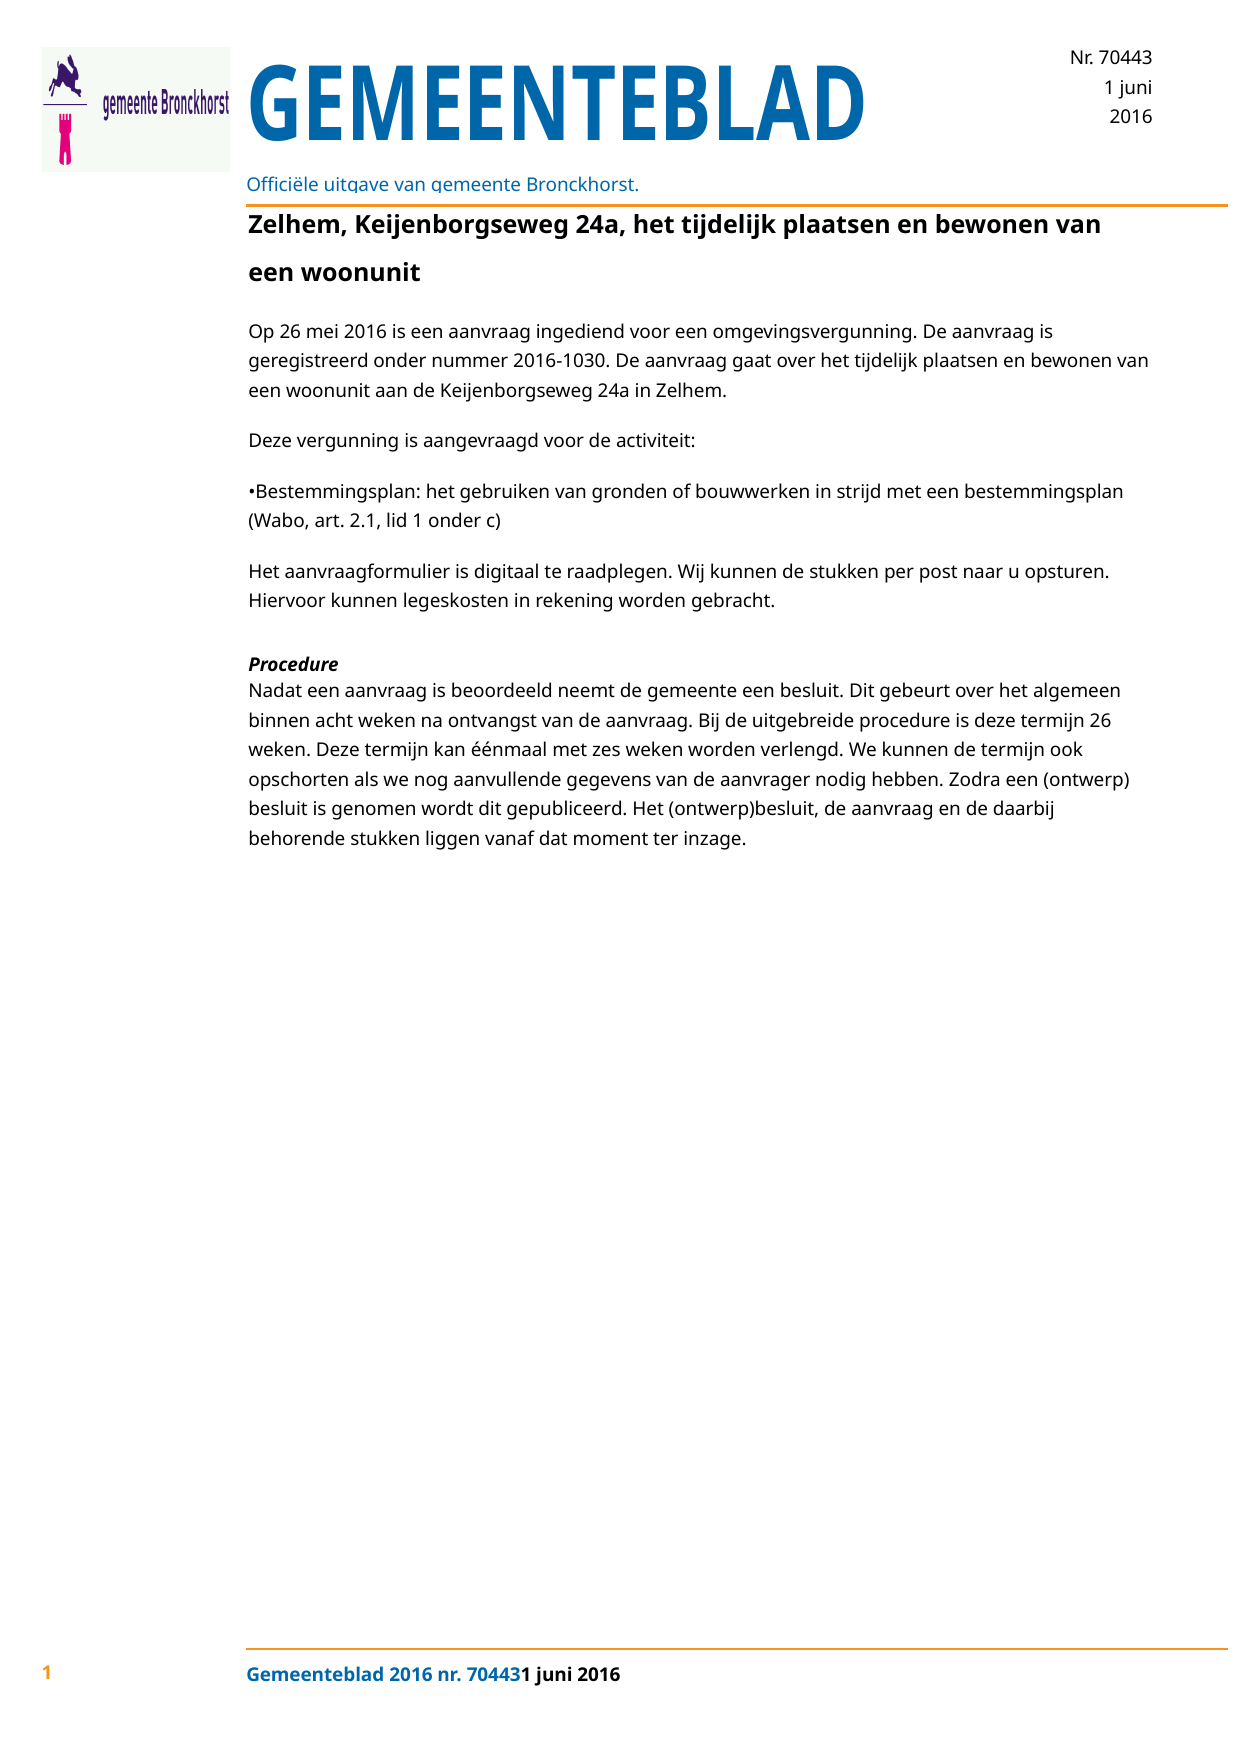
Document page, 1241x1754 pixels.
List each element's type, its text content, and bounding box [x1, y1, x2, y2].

text Zelhem, Keijenborgseweg 24a, het tijdelijk plaatsen en bewonen van een woonunit [248, 207, 1152, 288]
text Het aanvraagformulier is digitaal te raadplegen. Wij kunnen de stukken per post naar u opsturen. Hiervoor kunnen legeskosten in rekening worden gebracht. [248, 558, 1152, 613]
text •Bestemmingsplan: het gebruiken van gronden of bouwwerken in strijd met een bestemmingsplan (Wabo, art. 2.1, lid 1 onder c) [248, 478, 1152, 533]
text Nadat een aanvraag is beoordeeld neemt de gemeente een besluit. Dit gebeurt over het algemeen binnen acht weken na ontvangst van de aanvraag. Bij de uitgebreide procedure is deze termijn 26 weken. Deze termijn kan éénmaal met zes weken worden verlengd. We kunnen de termijn ook opschorten als we nog aanvullende gegevens van de aanvrager nodig hebben. Zodra een (ontwerp) besluit is genomen wordt dit gepubliceerd. Het (ontwerp)besluit, de aanvraag en de daarbij behorende stukken liggen vanaf dat moment ter inzage. [248, 677, 1152, 851]
text Op 26 mei 2016 is een aanvraag ingediend voor een omgevingsvergunning. De aanvraag is geregistreerd onder nummer 2016-1030. De aanvraag gaat over het tijdelijk plaatsen en bewonen van een woonunit aan de Keijenborgseweg 24a in Zelhem. [248, 318, 1152, 403]
text Deze vergunning is aangevraagd voor de activiteit: [248, 427, 1152, 453]
text Procedure [248, 651, 1152, 677]
picture [41, 47, 231, 172]
